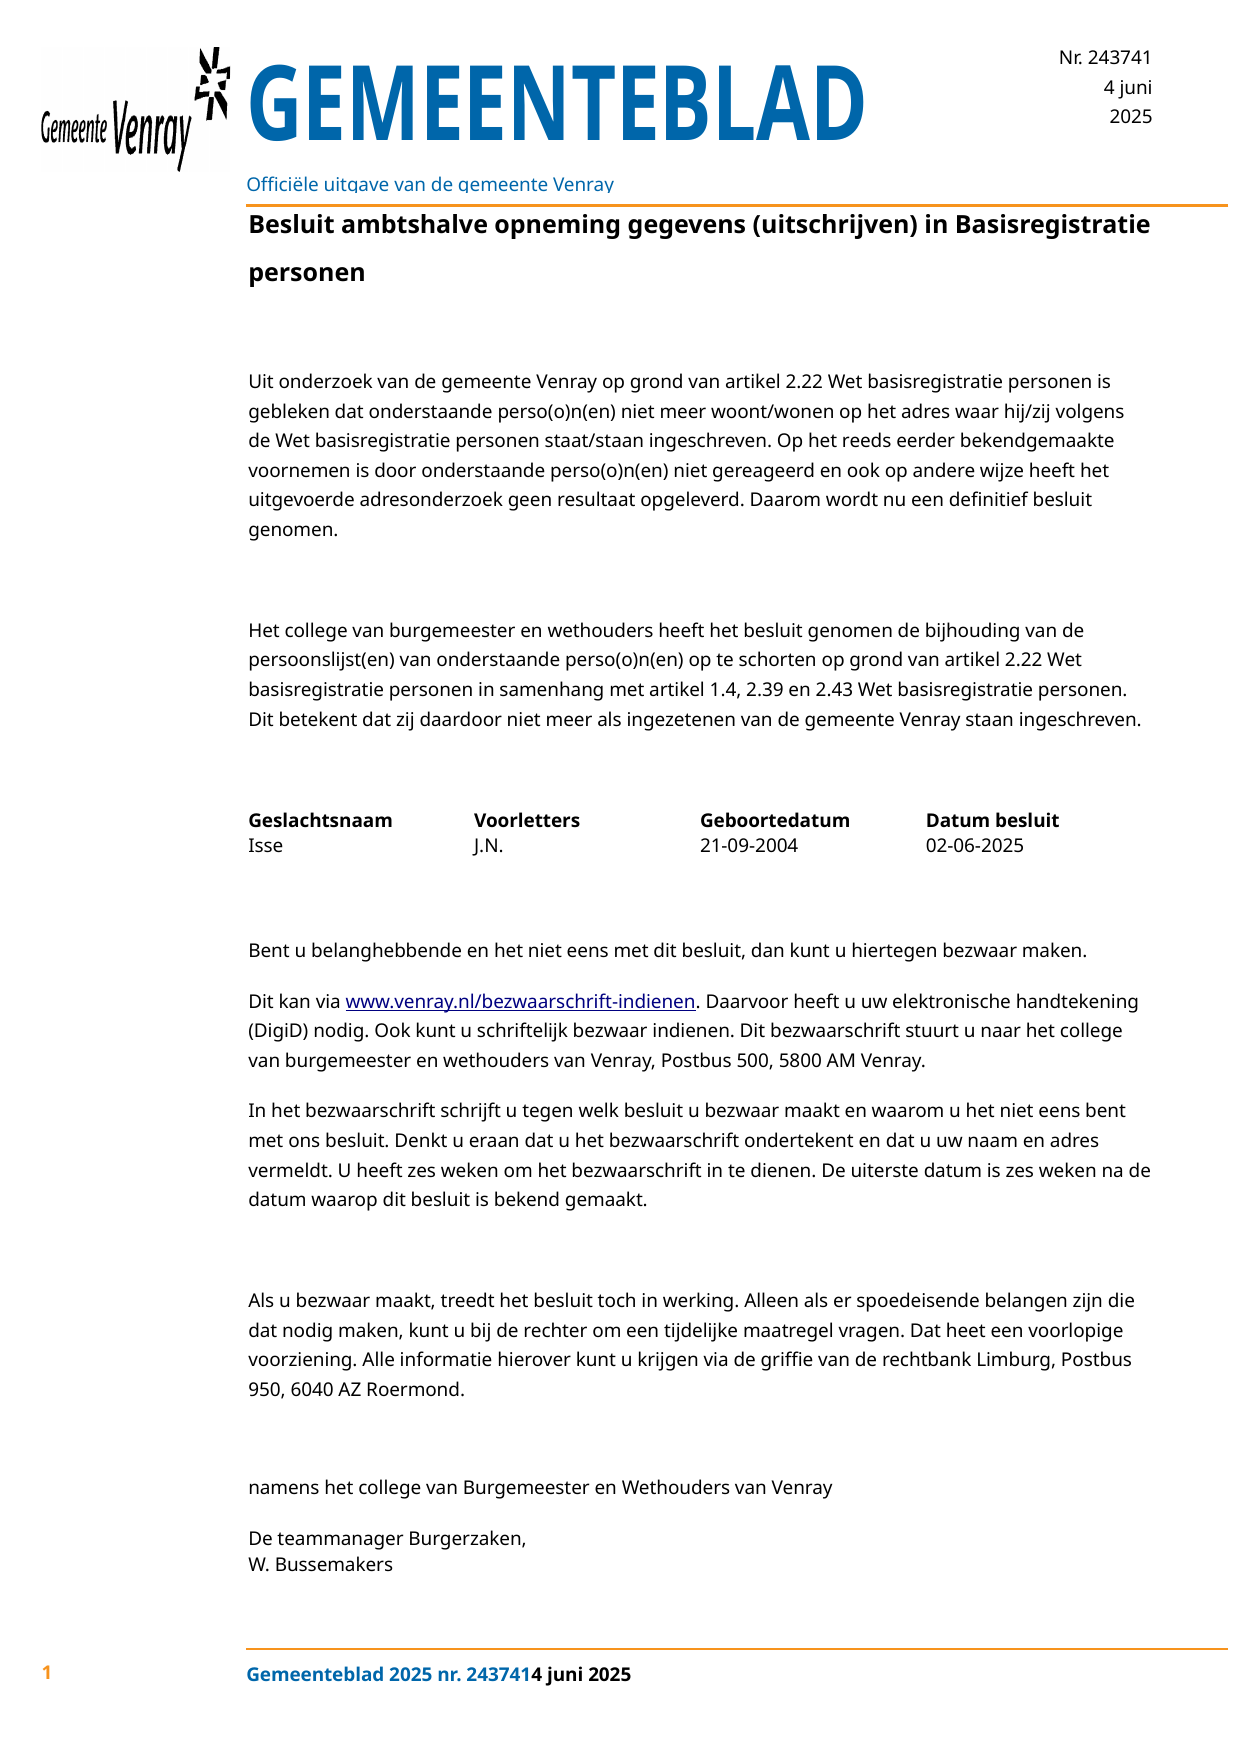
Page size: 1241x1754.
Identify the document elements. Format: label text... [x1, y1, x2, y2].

text Als u bezwaar maakt, treedt het besluit toch in werking. Alleen als er spoedeisende belangen zijn die dat nodig maken, kunt u bij de rechter om een tijdelijke maatregel vragen. Dat heet een voorlopige voorziening. Alle informatie hierover kunt u krijgen via de griffie van de rechtbank Limburg, Postbus 950, 6040 AZ Roermond. [248, 1287, 1152, 1402]
table_cell 21-09-2004 [700, 833, 926, 858]
table_cell [700, 858, 926, 884]
picture [41, 47, 231, 172]
table_header Datum besluit [926, 807, 1152, 832]
table_header Geslachtsnaam [248, 807, 474, 832]
table_cell [248, 858, 474, 884]
text namens het college van Burgemeester en Wethouders van Venray [248, 1474, 1152, 1500]
table_cell [926, 858, 1152, 884]
table_cell Isse [248, 833, 474, 858]
text Dit kan via www.venray.nl/bezwaarschrift-indienen. Daarvoor heeft u uw elektronische handtekening (DigiD) nodig. Ook kunt u schriftelijk bezwaar indienen. Dit bezwaarschrift stuurt u naar het college van burgemeester en wethouders van Venray, Postbus 500, 5800 AM Venray. [248, 988, 1152, 1073]
text Uit onderzoek van de gemeente Venray op grond van artikel 2.22 Wet basisregistratie personen is gebleken dat onderstaande perso(o)n(en) niet meer woont/wonen op het adres waar hij/zij volgens de Wet basisregistratie personen staat/staan ingeschreven. Op het reeds eerder bekendgemaakte voornemen is door onderstaande perso(o)n(en) niet gereageerd en ook op andere wijze heeft het uitgevoerde adresonderzoek geen resultaat opgeleverd. Daarom wordt nu een definitief besluit genomen. [248, 368, 1152, 542]
table_header Voorletters [474, 807, 700, 832]
text De teammanager Burgerzaken, [248, 1526, 1152, 1551]
table_cell [474, 858, 700, 884]
text W. Bussemakers [248, 1551, 1152, 1577]
text Het college van burgemeester en wethouders heeft het besluit genomen de bijhouding van de persoonslijst(en) van onderstaande perso(o)n(en) op te schorten op grond van artikel 2.22 Wet basisregistratie personen in samenhang met artikel 1.4, 2.39 en 2.43 Wet basisregistratie personen. Dit betekent dat zij daardoor niet meer als ingezetenen van de gemeente Venray staan ingeschreven. [248, 617, 1152, 732]
table_header Geboortedatum [700, 807, 926, 832]
text In het bezwaarschrift schrijft u tegen welk besluit u bezwaar maakt en waarom u het niet eens bent met ons besluit. Denkt u eraan dat u het bezwaarschrift ondertekent en dat u uw naam en adres vermeldt. U heeft zes weken om het bezwaarschrift in te dienen. De uiterste datum is zes weken na de datum waarop dit besluit is bekend gemaakt. [248, 1098, 1152, 1212]
text Bent u belanghebbende en het niet eens met dit besluit, dan kunt u hiertegen bezwaar maken. [248, 938, 1152, 963]
text Besluit ambtshalve opneming gegevens (uitschrijven) in Basisregistratie personen [248, 207, 1152, 288]
table_cell J.N. [474, 833, 700, 858]
table_cell 02-06-2025 [926, 833, 1152, 858]
